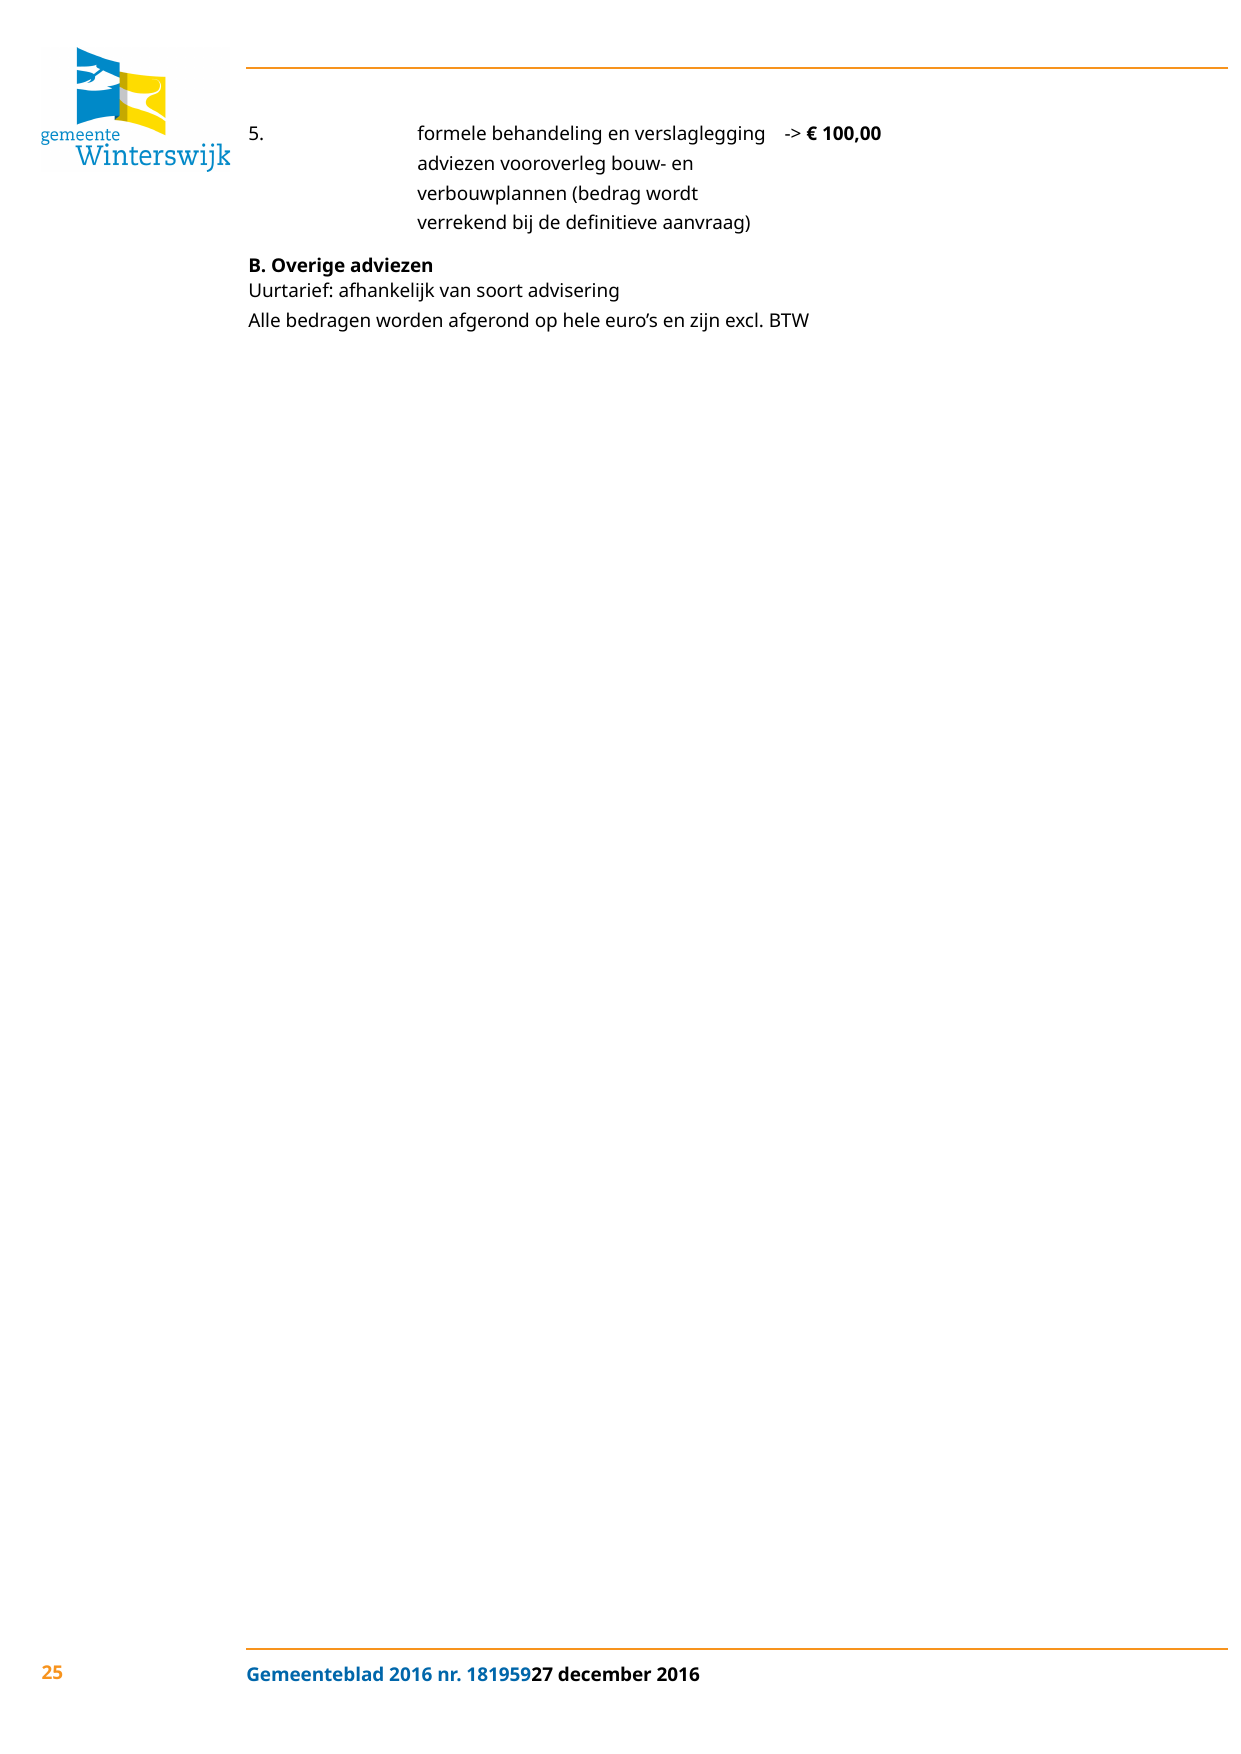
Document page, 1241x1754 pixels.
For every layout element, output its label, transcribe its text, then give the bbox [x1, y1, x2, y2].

picture [41, 47, 231, 172]
table_cell 5. [248, 121, 417, 235]
picture [225, 153, 231, 162]
text Uurtarief: afhankelijk van soort advisering [248, 277, 1152, 303]
text B. Overige adviezen [248, 252, 1152, 277]
table_cell [784, 95, 1152, 121]
text Alle bedragen worden afgerond op hele euro’s en zijn excl. BTW [248, 307, 1152, 333]
table_cell [248, 95, 417, 121]
table_cell formele behandeling en verslaglegging adviezen vooroverleg bouw- en verbouwplannen (bedrag wordt verrekend bij de definitieve aanvraag) [417, 121, 784, 235]
table_cell -> € 100,00 [784, 121, 1152, 235]
table_cell [417, 95, 784, 121]
